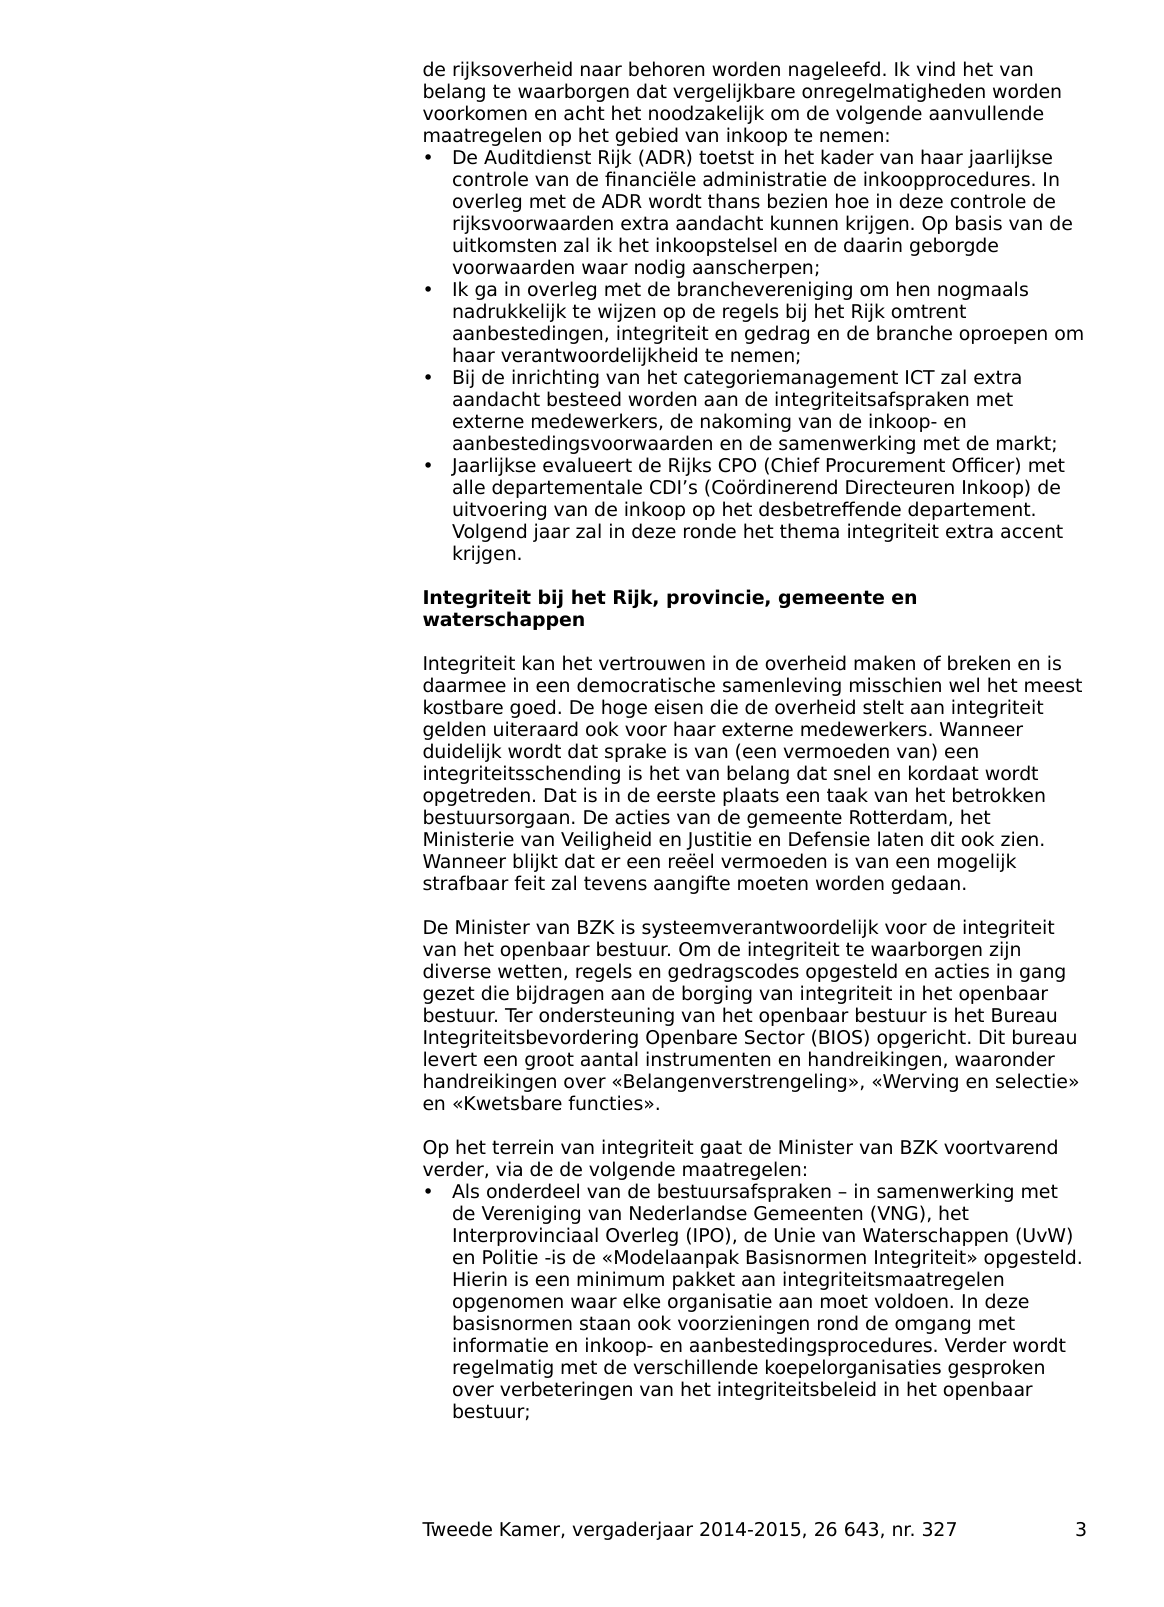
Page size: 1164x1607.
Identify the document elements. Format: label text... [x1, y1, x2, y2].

text Op het terrein van integriteit gaat de Minister van BZK voortvarend verder, via de de volgende maatregelen: [422, 1137, 1087, 1181]
text • Jaarlijkse evalueert de Rijks CPO (Chief Procurement Officer) met alle departementale CDI’s (Coördinerend Directeuren Inkoop) de uitvoering van de inkoop op het desbetreffende departement. Volgend jaar zal in deze ronde het thema integriteit extra accent krijgen. [422, 455, 1087, 564]
text • Bij de inrichting van het categoriemanagement ICT zal extra aandacht besteed worden aan de integriteitsafspraken met externe medewerkers, de nakoming van de inkoop- en aanbestedingsvoorwaarden en de samenwerking met de markt; [422, 367, 1087, 455]
text • Als onderdeel van de bestuursafspraken – in samenwerking met de Vereniging van Nederlandse Gemeenten (VNG), het Interprovinciaal Overleg (IPO), de Unie van Waterschappen (UvW) en Politie -is de «Modelaanpak Basisnormen Integriteit» opgesteld. Hierin is een minimum pakket aan integriteitsmaatregelen opgenomen waar elke organisatie aan moet voldoen. In deze basisnormen staan ook voorzieningen rond de omgang met informatie en inkoop- en aanbestedingsprocedures. Verder wordt regelmatig met de verschillende koepelorganisaties gesproken over verbeteringen van het integriteitsbeleid in het openbaar bestuur; [422, 1181, 1087, 1423]
text • Ik ga in overleg met de branchevereniging om hen nogmaals nadrukkelijk te wijzen op de regels bij het Rijk omtrent aanbestedingen, integriteit en gedrag en de branche oproepen om haar verantwoordelijkheid te nemen; [422, 279, 1087, 367]
text Integriteit kan het vertrouwen in de overheid maken of breken en is daarmee in een democratische samenleving misschien wel het meest kostbare goed. De hoge eisen die de overheid stelt aan integriteit gelden uiteraard ook voor haar externe medewerkers. Wanneer duidelijk wordt dat sprake is van (een vermoeden van) een integriteitsschending is het van belang dat snel en kordaat wordt opgetreden. Dat is in de eerste plaats een taak van het betrokken bestuursorgaan. De acties van de gemeente Rotterdam, het Ministerie van Veiligheid en Justitie en Defensie laten dit ook zien. Wanneer blijkt dat er een reëel vermoeden is van een mogelijk strafbaar feit zal tevens aangifte moeten worden gedaan. [422, 653, 1087, 895]
subtitle Integriteit bij het Rijk, provincie, gemeente en waterschappen [422, 587, 1087, 631]
text de rijksoverheid naar behoren worden nageleefd. Ik vind het van belang te waarborgen dat vergelijkbare onregelmatigheden worden voorkomen en acht het noodzakelijk om de volgende aanvullende maatregelen op het gebied van inkoop te nemen: [422, 59, 1087, 147]
text De Minister van BZK is systeemverantwoordelijk voor de integriteit van het openbaar bestuur. Om de integriteit te waarborgen zijn diverse wetten, regels en gedragscodes opgesteld en acties in gang gezet die bijdragen aan de borging van integriteit in het openbaar bestuur. Ter ondersteuning van het openbaar bestuur is het Bureau Integriteitsbevordering Openbare Sector (BIOS) opgericht. Dit bureau levert een groot aantal instrumenten en handreikingen, waaronder handreikingen over «Belangenverstrengeling», «Werving en selectie» en «Kwetsbare functies». [422, 917, 1087, 1115]
text • De Auditdienst Rijk (ADR) toetst in het kader van haar jaarlijkse controle van de financiële administratie de inkoopprocedures. In overleg met de ADR wordt thans bezien hoe in deze controle de rijksvoorwaarden extra aandacht kunnen krijgen. Op basis van de uitkomsten zal ik het inkoopstelsel en de daarin geborgde voorwaarden waar nodig aanscherpen; [422, 147, 1087, 279]
